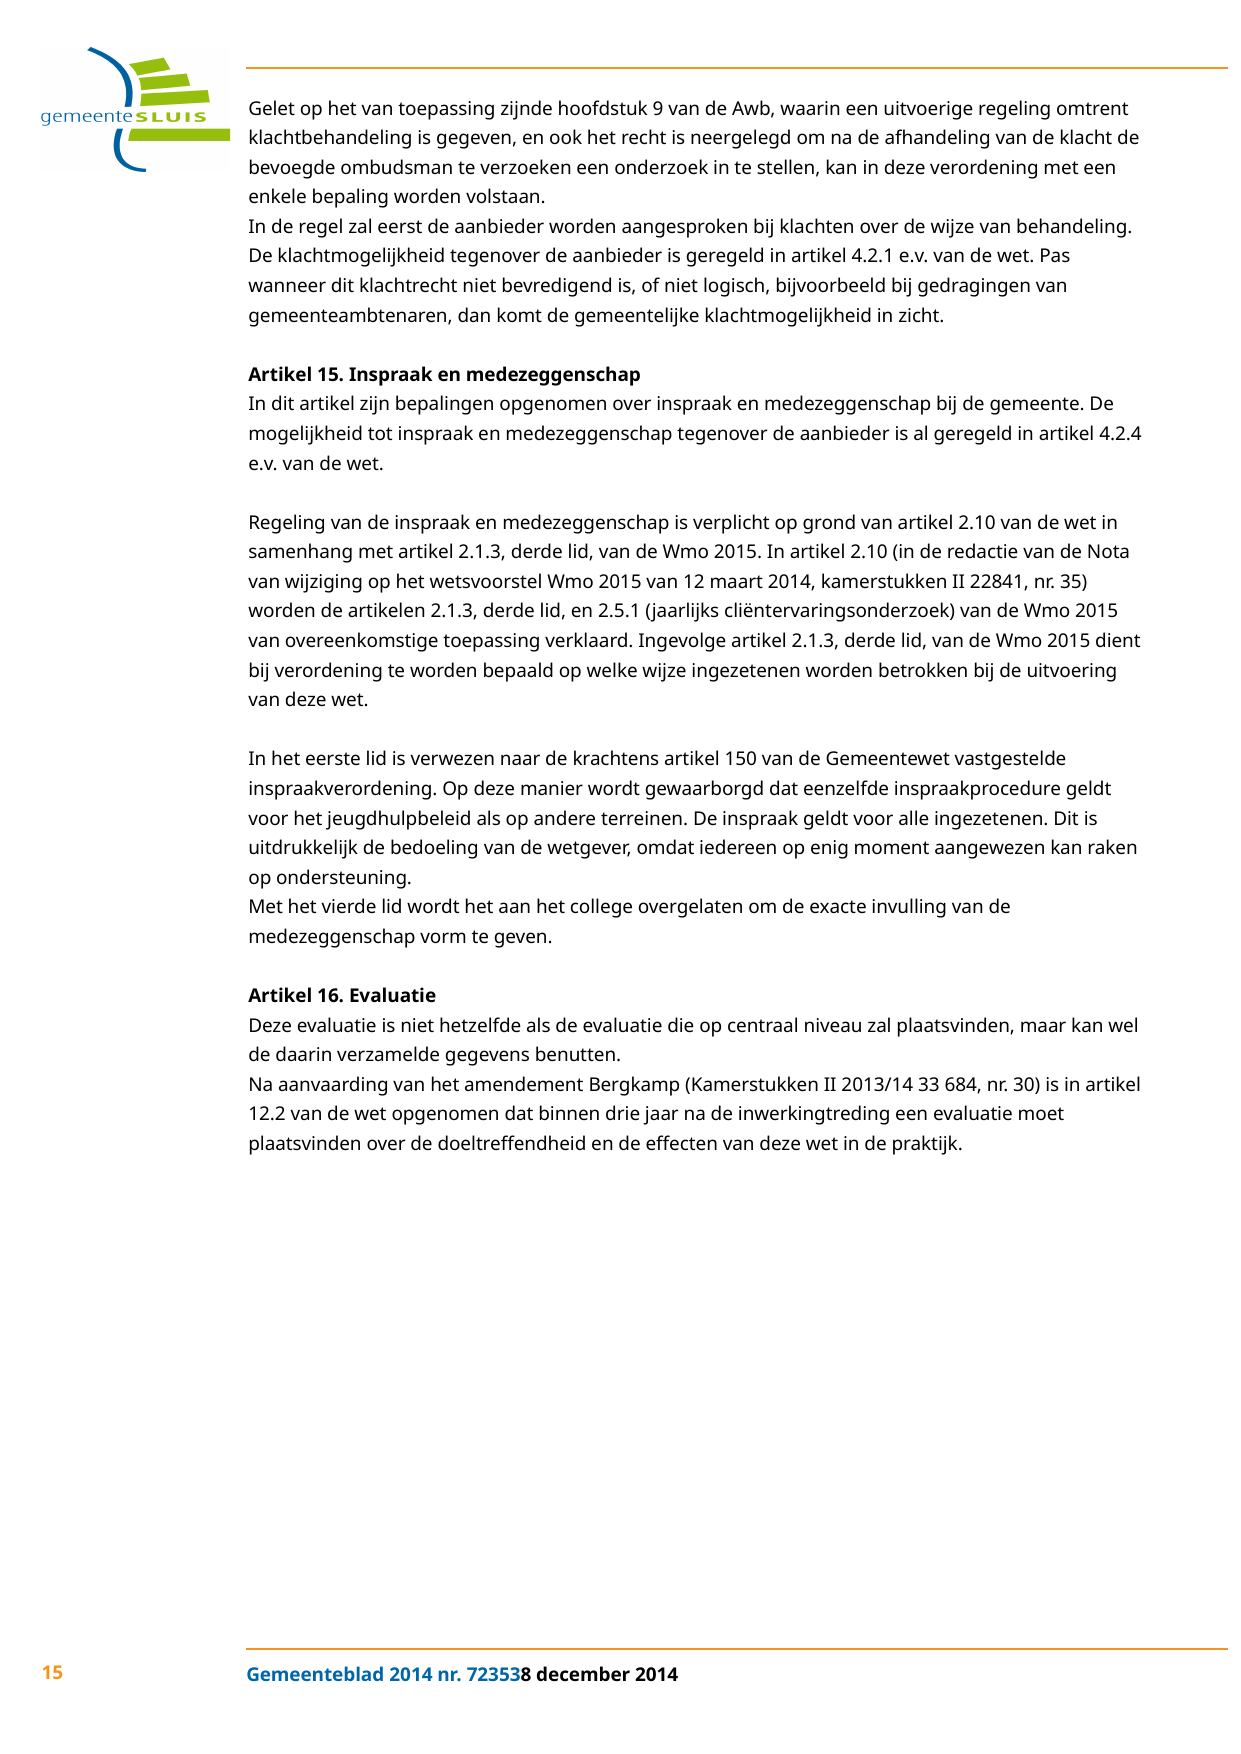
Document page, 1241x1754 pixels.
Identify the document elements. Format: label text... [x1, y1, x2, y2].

text Met het vierde lid wordt het aan het college overgelaten om de exacte invulling van de medezeggenschap vorm te geven. [248, 893, 1152, 949]
text In het eerste lid is verwezen naar de krachtens artikel 150 van de Gemeentewet vastgestelde inspraakverordening. Op deze manier wordt gewaarborgd dat eenzelfde inspraakprocedure geldt voor het jeugdhulpbeleid als op andere terreinen. De inspraak geldt voor alle ingezetenen. Dit is uitdrukkelijk de bedoeling van de wetgever, omdat iedereen op enig moment aangewezen kan raken op ondersteuning. [248, 746, 1152, 890]
text In dit artikel zijn bepalingen opgenomen over inspraak en medezeggenschap bij de gemeente. De mogelijkheid tot inspraak en medezeggenschap tegenover de aanbieder is al geregeld in artikel 4.2.4 e.v. van de wet. [248, 391, 1152, 476]
text In de regel zal eerst de aanbieder worden aangesproken bij klachten over de wijze van behandeling. De klachtmogelijkheid tegenover de aanbieder is geregeld in artikel 4.2.1 e.v. van de wet. Pas wanneer dit klachtrecht niet bevredigend is, of niet logisch, bijvoorbeeld bij gedragingen van gemeenteambtenaren, dan komt de gemeentelijke klachtmogelijkheid in zicht. [248, 213, 1152, 328]
text Artikel 15. Inspraak en medezeggenschap [248, 361, 1152, 387]
text Artikel 16. Evaluatie [248, 982, 1152, 1008]
text Regeling van de inspraak en medezeggenschap is verplicht op grond van artikel 2.10 van de wet in samenhang met artikel 2.1.3, derde lid, van de Wmo 2015. In artikel 2.10 (in de redactie van de Nota van wijziging op het wetsvoorstel Wmo 2015 van 12 maart 2014, kamerstukken II 22841, nr. 35) worden de artikelen 2.1.3, derde lid, en 2.5.1 (jaarlijks cliëntervaringsonderzoek) van de Wmo 2015 van overeenkomstige toepassing verklaard. Ingevolge artikel 2.1.3, derde lid, van de Wmo 2015 dient bij verordening te worden bepaald op welke wijze ingezetenen worden betrokken bij de uitvoering van deze wet. [248, 509, 1152, 712]
picture [41, 47, 231, 172]
text Deze evaluatie is niet hetzelfde als de evaluatie die op centraal niveau zal plaatsvinden, maar kan wel de daarin verzamelde gegevens benutten. [248, 1012, 1152, 1067]
text Na aanvaarding van het amendement Bergkamp (Kamerstukken II 2013/14 33 684, nr. 30) is in artikel 12.2 van de wet opgenomen dat binnen drie jaar na de inwerkingtreding een evaluatie moet plaatsvinden over de doeltreffendheid en de effecten van deze wet in de praktijk. [248, 1071, 1152, 1156]
text Gelet op het van toepassing zijnde hoofdstuk 9 van de Awb, waarin een uitvoerige regeling omtrent klachtbehandeling is gegeven, en ook het recht is neergelegd om na de afhandeling van de klacht de bevoegde ombudsman te verzoeken een onderzoek in te stellen, kan in deze verordening met een enkele bepaling worden volstaan. [248, 95, 1152, 209]
